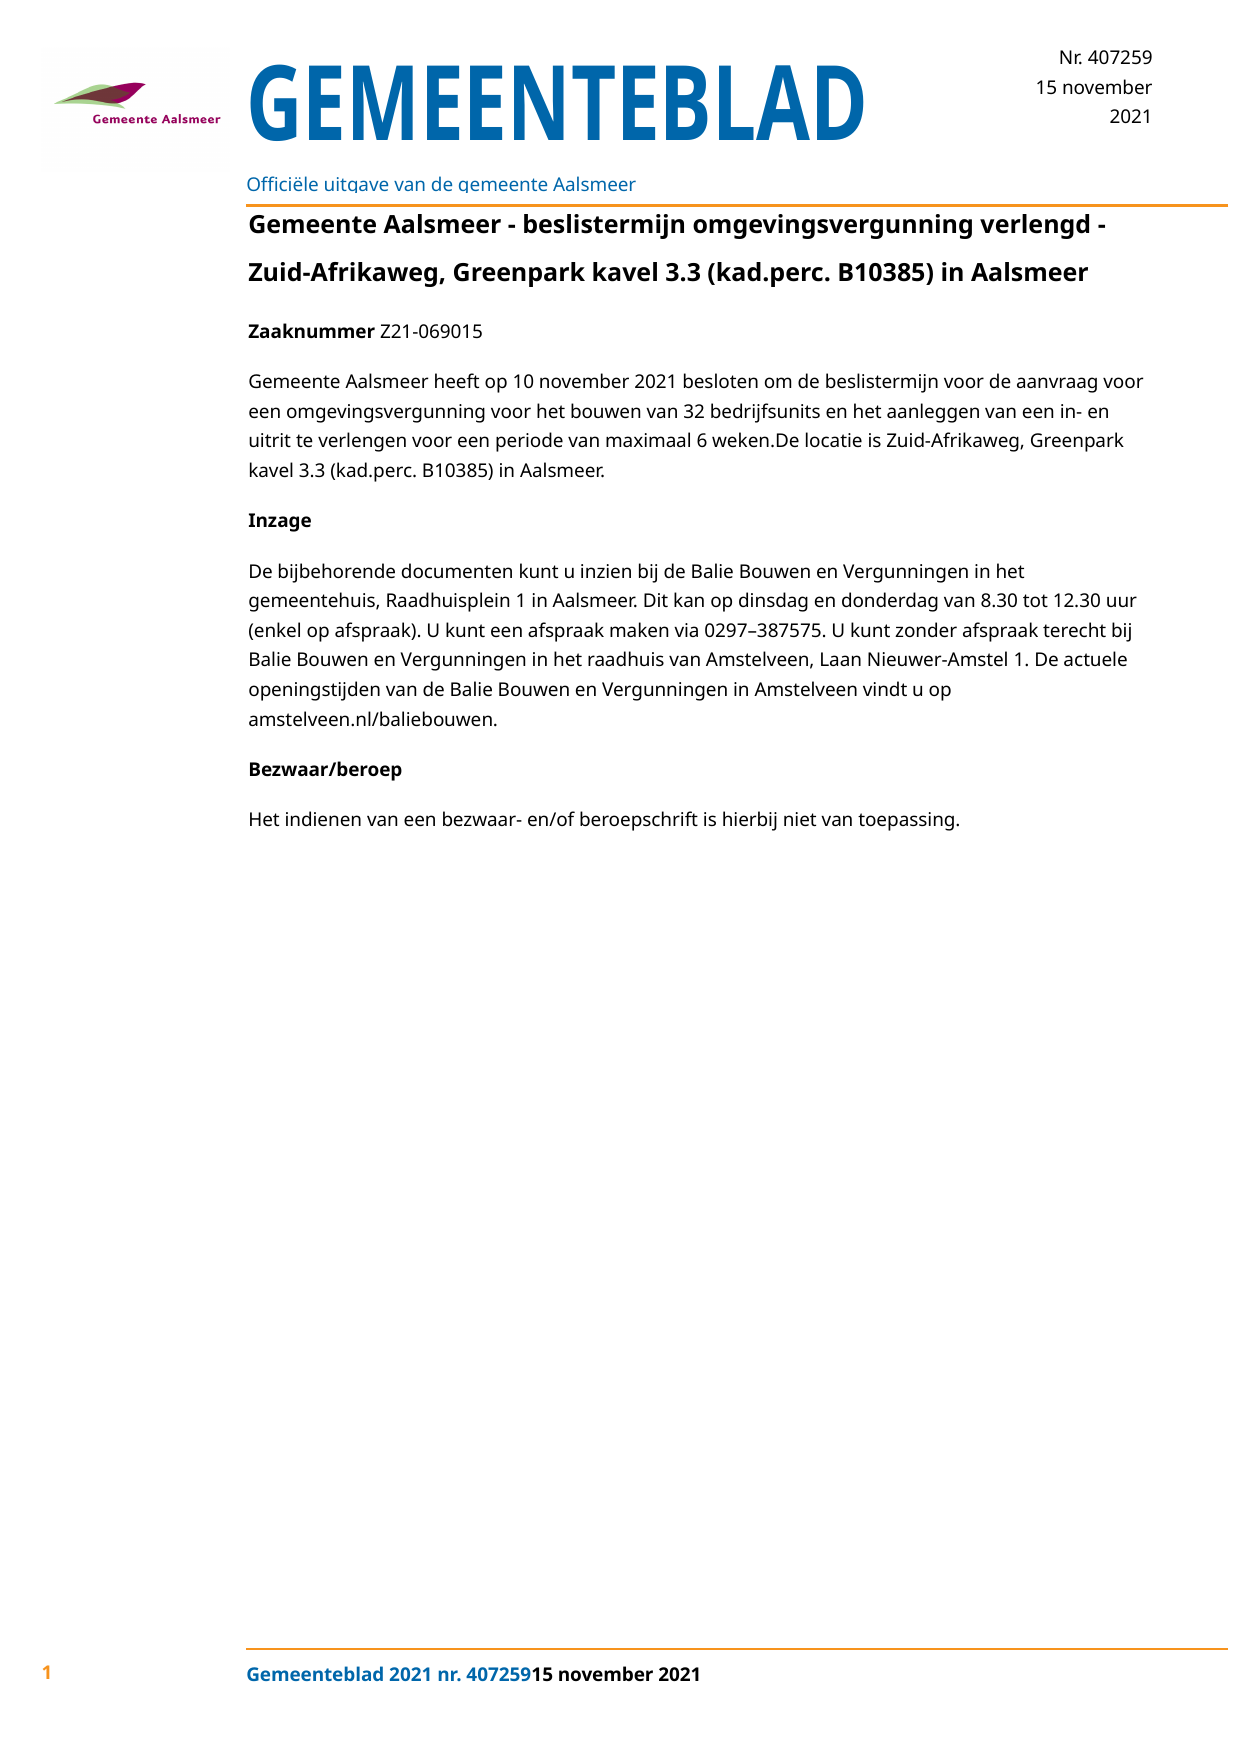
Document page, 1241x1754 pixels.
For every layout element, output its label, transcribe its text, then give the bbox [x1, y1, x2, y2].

text Gemeente Aalsmeer heeft op 10 november 2021 besloten om de beslistermijn voor de aanvraag voor een omgevingsvergunning voor het bouwen van 32 bedrijfsunits en het aanleggen van een in- en uitrit te verlengen voor een periode van maximaal 6 weken.De locatie is Zuid-Afrikaweg, Greenpark kavel 3.3 (kad.perc. B10385) in Aalsmeer. [248, 368, 1152, 483]
text Het indienen van een bezwaar- en/of beroepschrift is hierbij niet van toepassing. [248, 807, 1152, 832]
text Zaaknummer Z21-069015 [248, 318, 1152, 344]
text Gemeente Aalsmeer - beslistermijn omgevingsvergunning verlengd - Zuid-Afrikaweg, Greenpark kavel 3.3 (kad.perc. B10385) in Aalsmeer [248, 207, 1152, 288]
text Bezwaar/beroep [248, 756, 1152, 782]
picture [41, 47, 231, 172]
text Inzage [248, 507, 1152, 533]
text De bijbehorende documenten kunt u inzien bij de Balie Bouwen en Vergunningen in het gemeentehuis, Raadhuisplein 1 in Aalsmeer. Dit kan op dinsdag en donderdag van 8.30 tot 12.30 uur (enkel op afspraak). U kunt een afspraak maken via 0297–387575. U kunt zonder afspraak terecht bij Balie Bouwen en Vergunningen in het raadhuis van Amstelveen, Laan Nieuwer-Amstel 1. De actuele openingstijden van de Balie Bouwen en Vergunningen in Amstelveen vindt u op amstelveen.nl/baliebouwen. [248, 558, 1152, 732]
